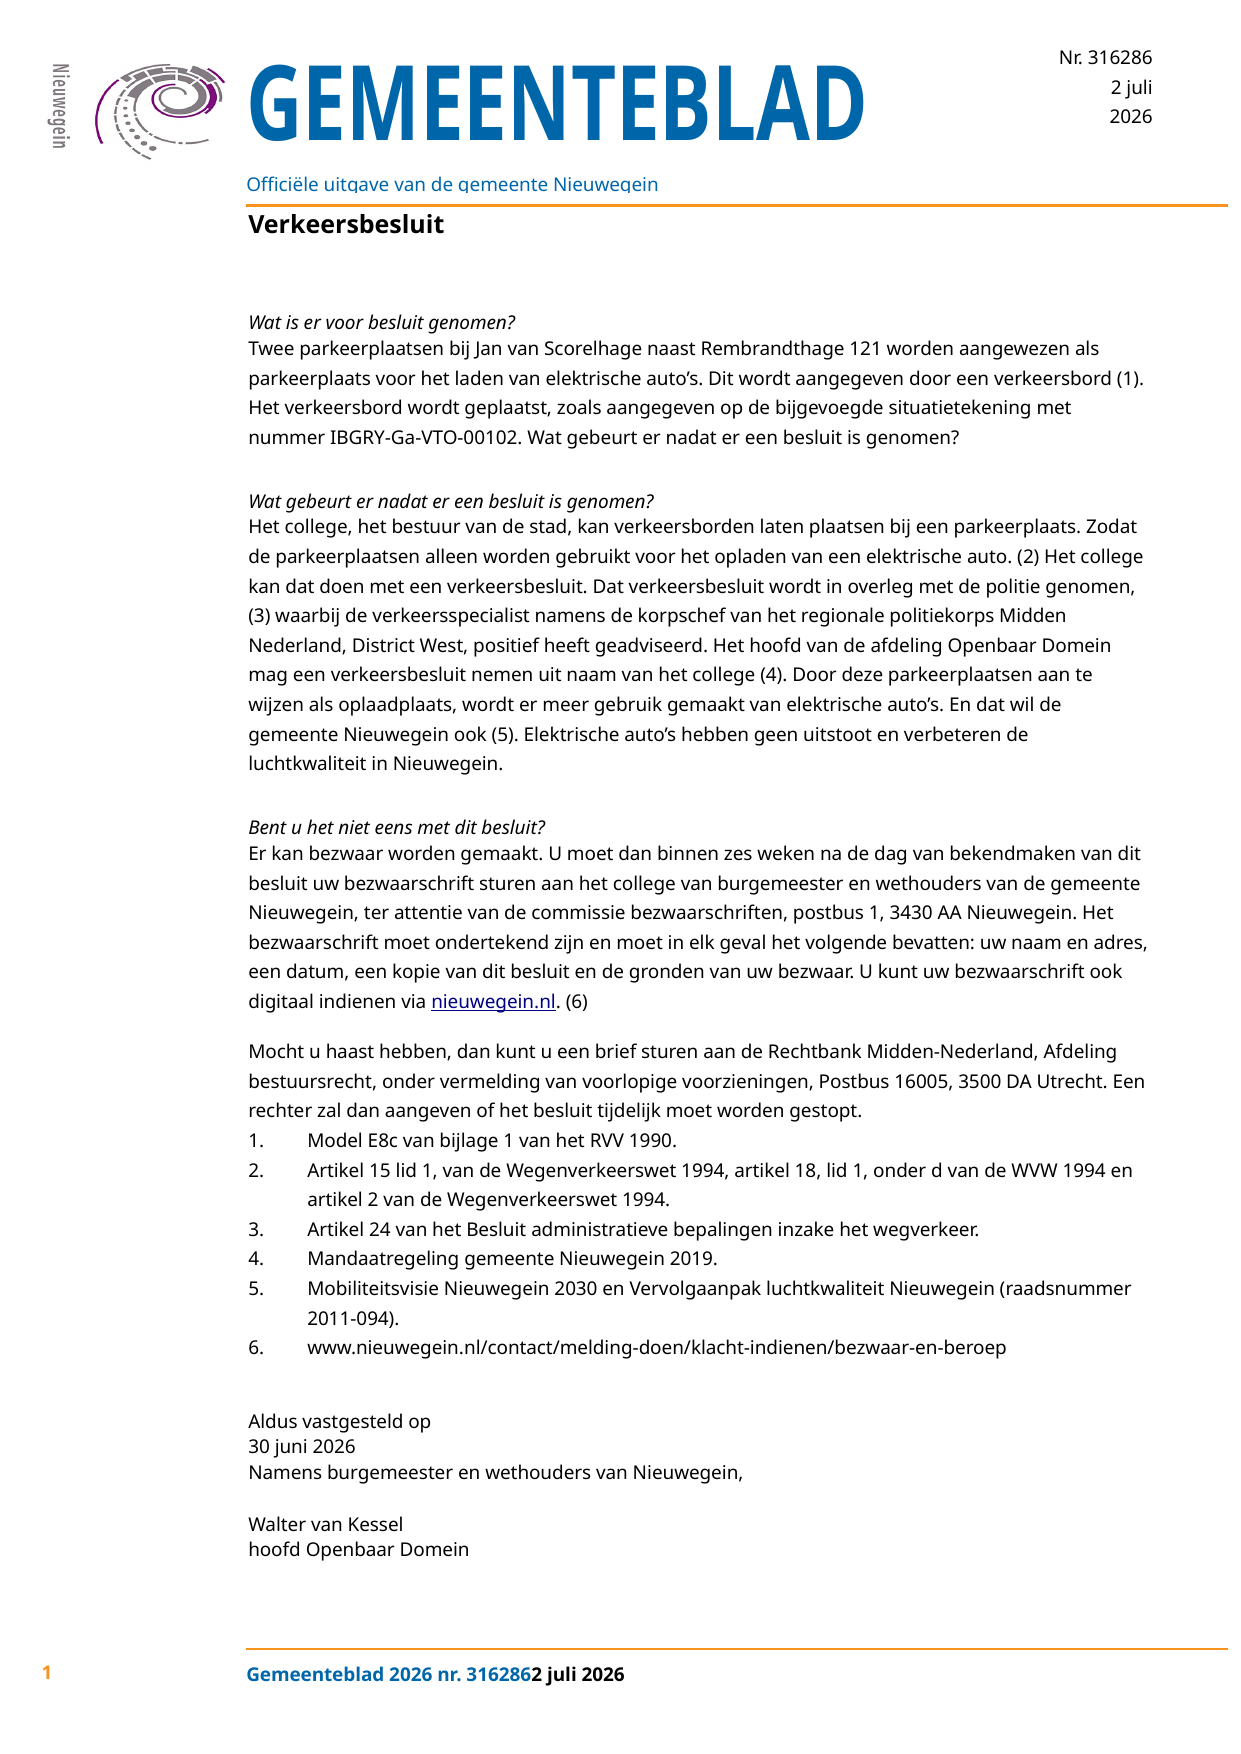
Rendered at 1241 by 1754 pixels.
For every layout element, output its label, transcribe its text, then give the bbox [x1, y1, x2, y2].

text Wat is er voor besluit genomen? [248, 309, 1152, 335]
text Namens burgemeester en wethouders van Nieuwegein, [248, 1459, 1152, 1485]
text Het college, het bestuur van de stad, kan verkeersborden laten plaatsen bij een parkeerplaats. Zodat de parkeerplaatsen alleen worden gebruikt voor het opladen van een elektrische auto. (2) Het college kan dat doen met een verkeersbesluit. Dat verkeersbesluit wordt in overleg met de politie genomen, (3) waarbij de verkeersspecialist namens de korpschef van het regionale politiekorps Midden Nederland, District West, positief heeft geadviseerd. Het hoofd van de afdeling Openbaar Domein mag een verkeersbesluit nemen uit naam van het college (4). Door deze parkeerplaatsen aan te wijzen als oplaadplaats, wordt er meer gebruik gemaakt van elektrische auto’s. En dat wil de gemeente Nieuwegein ook (5). Elektrische auto’s hebben geen uitstoot en verbeteren de luchtkwaliteit in Nieuwegein. [248, 514, 1152, 776]
text Aldus vastgesteld op [248, 1408, 1152, 1433]
text Walter van Kessel [248, 1511, 1152, 1536]
picture [41, 47, 231, 172]
text Mocht u haast hebben, dan kunt u een brief sturen aan de Rechtbank Midden-Nederland, Afdeling bestuursrecht, onder vermelding van voorlopige voorzieningen, Postbus 16005, 3500 DA Utrecht. Een rechter zal dan aangeven of het besluit tijdelijk moet worden gestopt. [248, 1038, 1152, 1123]
list Mandaatregeling gemeente Nieuwegein 2019. [248, 1246, 1152, 1271]
list www.nieuwegein.nl/contact/melding-doen/klacht-indienen/bezwaar-en-beroep [248, 1334, 1152, 1360]
text 30 juni 2026 [248, 1433, 1152, 1459]
text hoofd Openbaar Domein [248, 1536, 1152, 1562]
list Artikel 24 van het Besluit administratieve bepalingen inzake het wegverkeer. [248, 1216, 1152, 1242]
list Artikel 15 lid 1, van de Wegenverkeerswet 1994, artikel 18, lid 1, onder d van de WVW 1994 en artikel 2 van de Wegenverkeerswet 1994. [248, 1157, 1152, 1212]
text Er kan bezwaar worden gemaakt. U moet dan binnen zes weken na de dag van bekendmaken van dit besluit uw bezwaarschrift sturen aan het college van burgemeester en wethouders van de gemeente Nieuwegein, ter attentie van de commissie bezwaarschriften, postbus 1, 3430 AA Nieuwegein. Het bezwaarschrift moet ondertekend zijn en moet in elk geval het volgende bevatten: uw naam en adres, een datum, een kopie van dit besluit en de gronden van uw bezwaar. U kunt uw bezwaarschrift ook digitaal indienen via nieuwegein.nl. (6) [248, 840, 1152, 1014]
list Model E8c van bijlage 1 van het RVV 1990. [248, 1127, 1152, 1153]
text Wat gebeurt er nadat er een besluit is genomen? [248, 488, 1152, 514]
list Mobiliteitsvisie Nieuwegein 2030 en Vervolgaanpak luchtkwaliteit Nieuwegein (raadsnummer 2011-094). [248, 1275, 1152, 1330]
text Verkeersbesluit [248, 207, 1152, 241]
text Bent u het niet eens met dit besluit? [248, 814, 1152, 840]
text Twee parkeerplaatsen bij Jan van Scorelhage naast Rembrandthage 121 worden aangewezen als parkeerplaats voor het laden van elektrische auto’s. Dit wordt aangegeven door een verkeersbord (1). Het verkeersbord wordt geplaatst, zoals aangegeven op de bijgevoegde situatietekening met nummer IBGRY-Ga-VTO-00102. Wat gebeurt er nadat er een besluit is genomen? [248, 335, 1152, 450]
